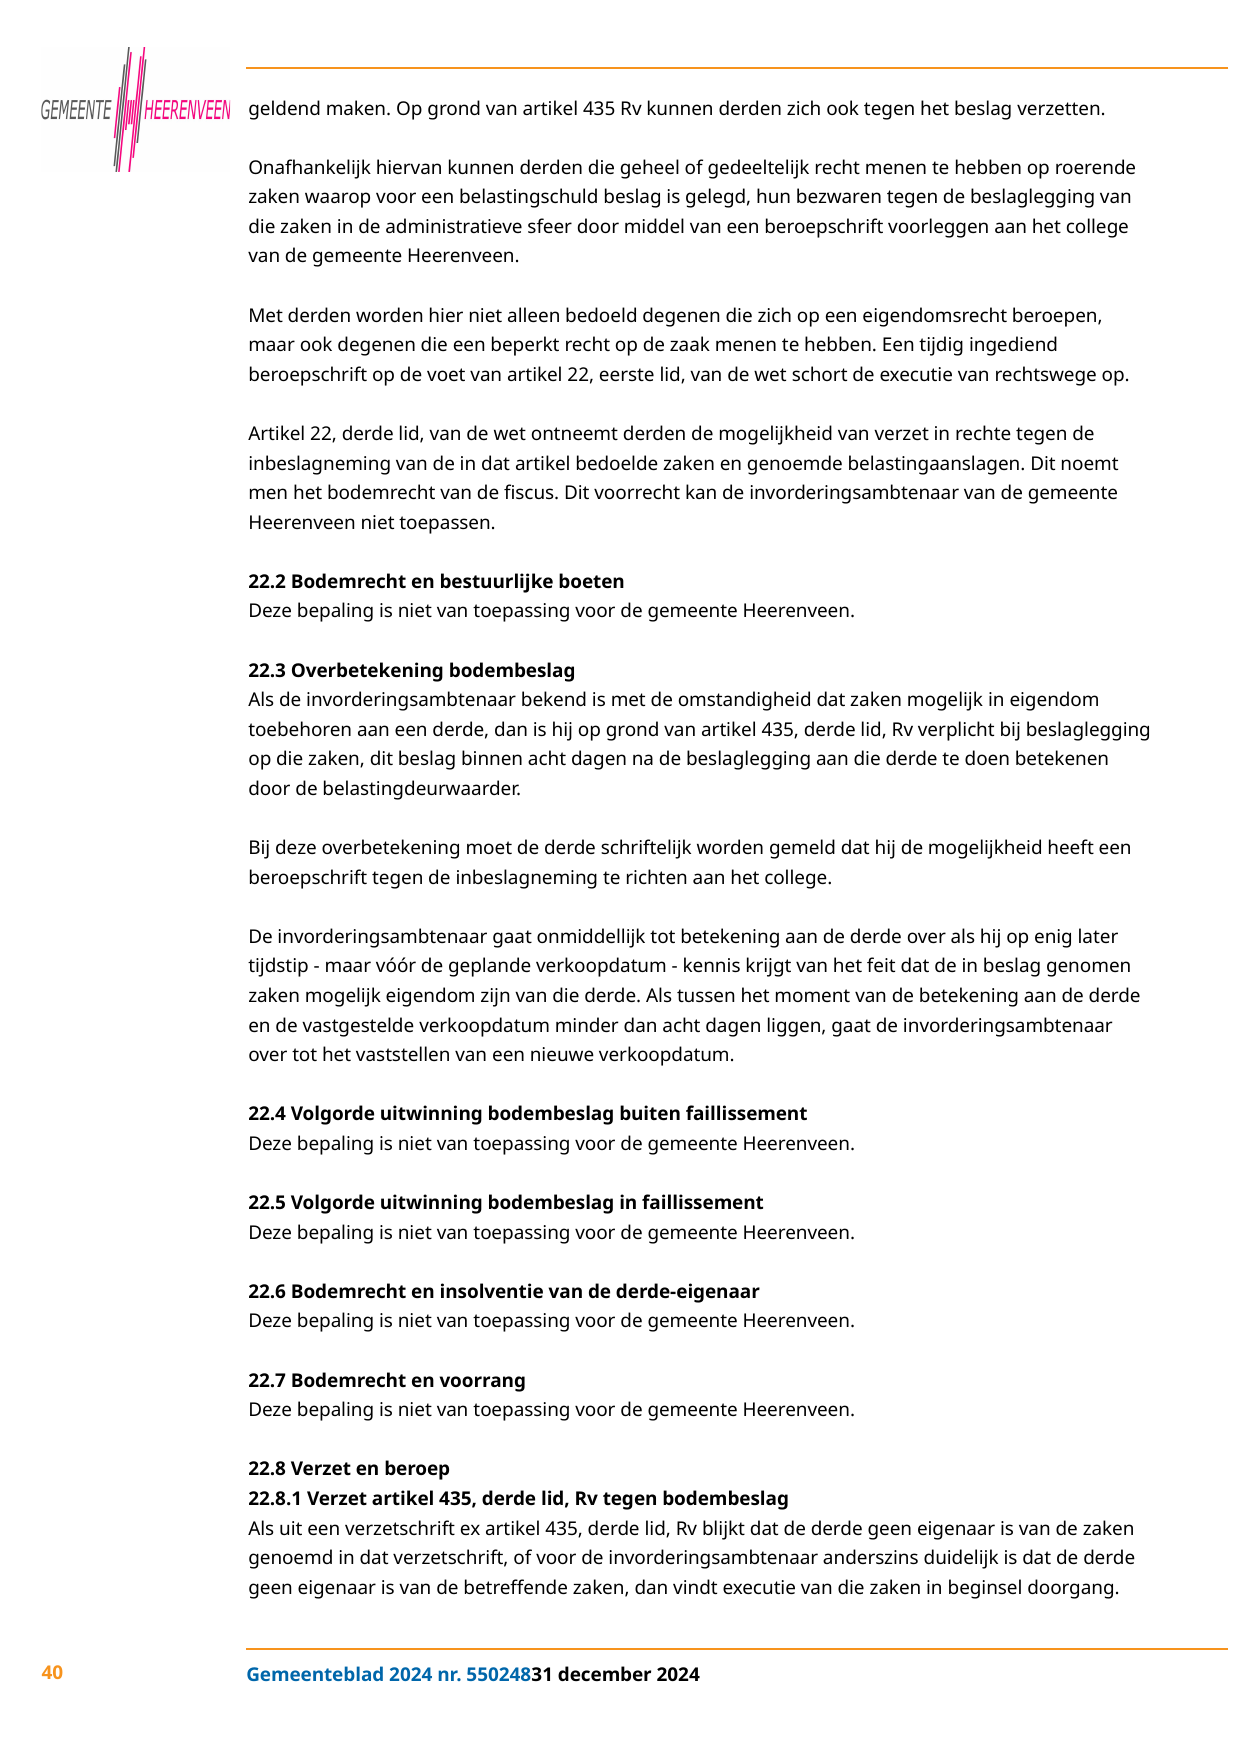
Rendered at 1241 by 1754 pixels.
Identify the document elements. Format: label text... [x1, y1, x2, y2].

text Deze bepaling is niet van toepassing voor de gemeente Heerenveen. [248, 1308, 1152, 1333]
text Deze bepaling is niet van toepassing voor de gemeente Heerenveen. [248, 1130, 1152, 1156]
text Deze bepaling is niet van toepassing voor de gemeente Heerenveen. [248, 1219, 1152, 1245]
text 22.3 Overbetekening bodembeslag [248, 657, 1152, 683]
text - geldend maken. Op grond van artikel 435 Rv kunnen derden zich ook tegen het beslag verzetten. [248, 95, 1152, 121]
text Deze bepaling is niet van toepassing voor de gemeente Heerenveen. [248, 1396, 1152, 1422]
text 22.2 Bodemrecht en bestuurlijke boeten [248, 568, 1152, 594]
text 22.4 Volgorde uitwinning bodembeslag buiten faillissement [248, 1101, 1152, 1126]
text 22.7 Bodemrecht en voorrang [248, 1367, 1152, 1393]
text Als uit een verzetschrift ex artikel 435, derde lid, Rv blijkt dat de derde geen eigenaar is van de zaken genoemd in dat verzetschrift, of voor de invorderingsambtenaar anderszins duidelijk is dat de derde geen eigenaar is van de betreffende zaken, dan vindt executie van die zaken in beginsel doorgang. [248, 1515, 1152, 1600]
text 22.6 Bodemrecht en insolventie van de derde-eigenaar [248, 1278, 1152, 1304]
text 22.8 Verzet en beroep [248, 1456, 1152, 1481]
text 22.5 Volgorde uitwinning bodembeslag in faillissement [248, 1189, 1152, 1215]
text Deze bepaling is niet van toepassing voor de gemeente Heerenveen. [248, 598, 1152, 623]
text Met derden worden hier niet alleen bedoeld degenen die zich op een eigendomsrecht beroepen, maar ook degenen die een beperkt recht op de zaak menen te hebben. Een tijdig ingediend beroepschrift op de voet van artikel 22, eerste lid, van de wet schort de executie van rechtswege op. [248, 302, 1152, 387]
text Als de invorderingsambtenaar bekend is met de omstandigheid dat zaken mogelijk in eigendom toebehoren aan een derde, dan is hij op grond van artikel 435, derde lid, Rv verplicht bij beslaglegging op die zaken, dit beslag binnen acht dagen na de beslaglegging aan die derde te doen betekenen door de belastingdeurwaarder. [248, 686, 1152, 801]
text Onafhankelijk hiervan kunnen derden die geheel of gedeeltelijk recht menen te hebben op roerende zaken waarop voor een belastingschuld beslag is gelegd, hun bezwaren tegen de beslaglegging van die zaken in de administratieve sfeer door middel van een beroepschrift voorleggen aan het college van de gemeente Heerenveen. [248, 154, 1152, 268]
text 22.8.1 Verzet artikel 435, derde lid, Rv tegen bodembeslag [248, 1485, 1152, 1511]
text Artikel 22, derde lid, van de wet ontneemt derden de mogelijkheid van verzet in rechte tegen de inbeslagneming van de in dat artikel bedoelde zaken en genoemde belastingaanslagen. Dit noemt men het bodemrecht van de fiscus. Dit voorrecht kan de invorderingsambtenaar van de gemeente Heerenveen niet toepassen. [248, 420, 1152, 535]
text De invorderingsambtenaar gaat onmiddellijk tot betekening aan de derde over als hij op enig later tijdstip - maar vóór de geplande verkoopdatum - kennis krijgt van het feit dat de in beslag genomen zaken mogelijk eigendom zijn van die derde. Als tussen het moment van de betekening aan de derde en de vastgestelde verkoopdatum minder dan acht dagen liggen, gaat de invorderingsambtenaar over tot het vaststellen van een nieuwe verkoopdatum. [248, 923, 1152, 1067]
text Bij deze overbetekening moet de derde schriftelijk worden gemeld dat hij de mogelijkheid heeft een beroepschrift tegen de inbeslagneming te richten aan het college. [248, 834, 1152, 890]
picture [41, 47, 231, 172]
